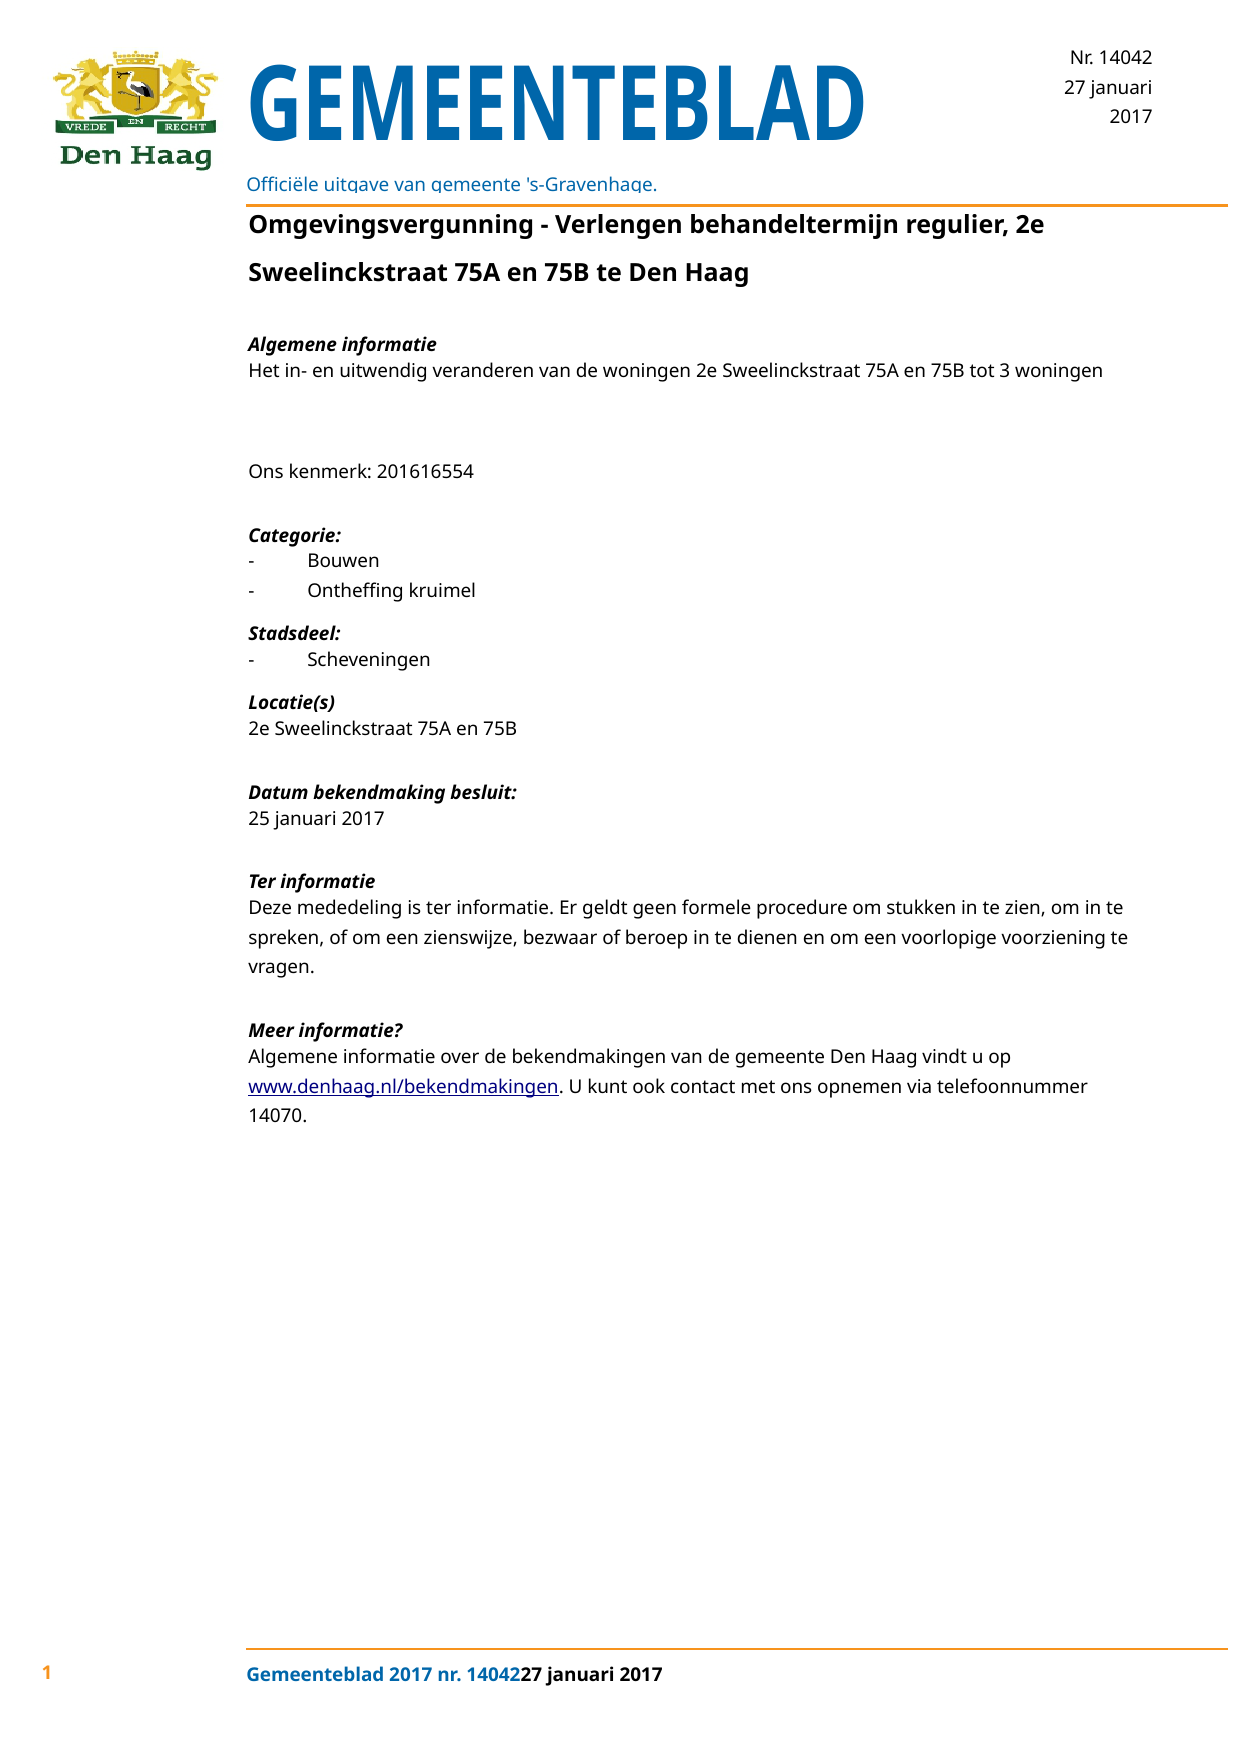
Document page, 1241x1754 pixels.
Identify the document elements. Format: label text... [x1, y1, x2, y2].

text 2e Sweelinckstraat 75A en 75B [248, 715, 1152, 741]
text Categorie: [248, 522, 1152, 548]
text Datum bekendmaking besluit: [248, 779, 1152, 805]
text 25 januari 2017 [248, 805, 1152, 830]
text Omgevingsvergunning - Verlengen behandeltermijn regulier, 2e Sweelinckstraat 75A en 75B te Den Haag [248, 207, 1152, 288]
text Meer informatie? [248, 1017, 1152, 1043]
text Ons kenmerk: 201616554 [248, 458, 1152, 484]
text Het in- en uitwendig veranderen van de woningen 2e Sweelinckstraat 75A en 75B tot 3 woningen [248, 357, 1152, 383]
text Deze mededeling is ter informatie. Er geldt geen formele procedure om stukken in te zien, om in te spreken, of om een zienswijze, bezwaar of beroep in te dienen en om een voorlopige voorziening te vragen. [248, 894, 1152, 979]
text Ter informatie [248, 869, 1152, 894]
list Bouwen [248, 548, 1152, 573]
text Stadsdeel: [248, 620, 1152, 646]
picture [41, 47, 231, 172]
list Scheveningen [248, 646, 1152, 672]
text Algemene informatie [248, 331, 1152, 357]
text Locatie(s) [248, 689, 1152, 715]
list Ontheffing kruimel [248, 577, 1152, 603]
text Algemene informatie over de bekendmakingen van de gemeente Den Haag vindt u op www.denhaag.nl/bekendmakingen. U kunt ook contact met ons opnemen via telefoonnummer 14070. [248, 1043, 1152, 1128]
